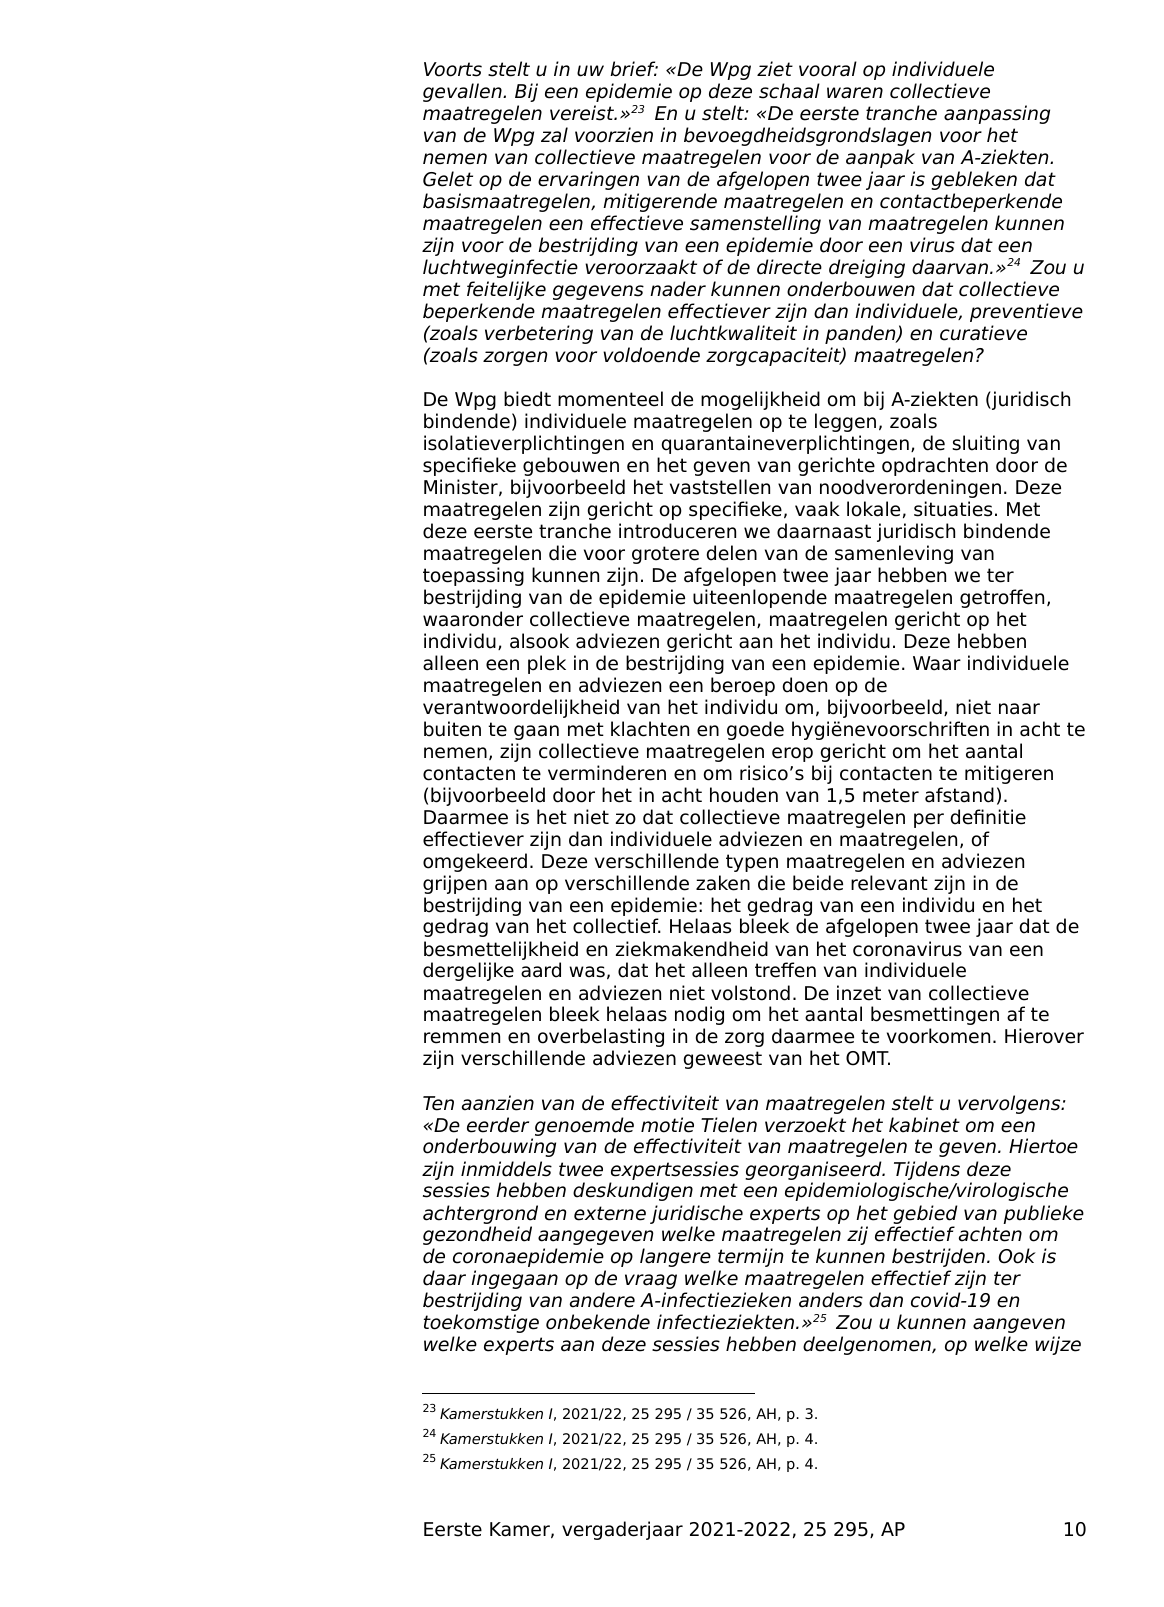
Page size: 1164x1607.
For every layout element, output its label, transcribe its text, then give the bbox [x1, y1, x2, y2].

text Voorts stelt u in uw brief: «De Wpg ziet vooral op individuele gevallen. Bij een epidemie op deze schaal waren collectieve maatregelen vereist.» En u stelt: «De eerste tranche aanpassing van de Wpg zal voorzien in bevoegdheidsgrondslagen voor het nemen van collectieve maatregelen voor de aanpak van A-ziekten. Gelet op de ervaringen van de afgelopen twee jaar is gebleken dat basismaatregelen, mitigerende maatregelen en contactbeperkende maatregelen een effectieve samenstelling van maatregelen kunnen zijn voor de bestrijding van een epidemie door een virus dat een luchtweginfectie veroorzaakt of de directe dreiging daarvan.» Zou u met feitelijke gegevens nader kunnen onderbouwen dat collectieve beperkende maatregelen effectiever zijn dan individuele, preventieve (zoals verbetering van de luchtkwaliteit in panden) en curatieve (zoals zorgen voor voldoende zorgcapaciteit) maatregelen? [422, 59, 1087, 367]
text Kamerstukken I, 2021/22, 25 295 / 35 526, AH, p. 3. [422, 1402, 1087, 1424]
text Kamerstukken I, 2021/22, 25 295 / 35 526, AH, p. 4. [422, 1427, 1087, 1449]
text Kamerstukken I, 2021/22, 25 295 / 35 526, AH, p. 4. [422, 1452, 1087, 1474]
text Ten aanzien van de effectiviteit van maatregelen stelt u vervolgens: «De eerder genoemde motie Tielen verzoekt het kabinet om een onderbouwing van de effectiviteit van maatregelen te geven. Hiertoe zijn inmiddels twee expertsessies georganiseerd. Tijdens deze sessies hebben deskundigen met een epidemiologische/virologische achtergrond en externe juridische experts op het gebied van publieke gezondheid aangegeven welke maatregelen zij effectief achten om de coronaepidemie op langere termijn te kunnen bestrijden. Ook is daar ingegaan op de vraag welke maatregelen effectief zijn ter bestrijding van andere A-infectiezieken anders dan covid-19 en toekomstige onbekende infectieziekten.» Zou u kunnen aangeven welke experts aan deze sessies hebben deelgenomen, op welke wijze [422, 1092, 1087, 1356]
text De Wpg biedt momenteel de mogelijkheid om bij A-ziekten (juridisch bindende) individuele maatregelen op te leggen, zoals isolatieverplichtingen en quarantaineverplichtingen, de sluiting van specifieke gebouwen en het geven van gerichte opdrachten door de Minister, bijvoorbeeld het vaststellen van noodverordeningen. Deze maatregelen zijn gericht op specifieke, vaak lokale, situaties. Met deze eerste tranche introduceren we daarnaast juridisch bindende maatregelen die voor grotere delen van de samenleving van toepassing kunnen zijn. De afgelopen twee jaar hebben we ter bestrijding van de epidemie uiteenlopende maatregelen getroffen, waaronder collectieve maatregelen, maatregelen gericht op het individu, alsook adviezen gericht aan het individu. Deze hebben alleen een plek in de bestrijding van een epidemie. Waar individuele maatregelen en adviezen een beroep doen op de verantwoordelijkheid van het individu om, bijvoorbeeld, niet naar buiten te gaan met klachten en goede hygiënevoorschriften in acht te nemen, zijn collectieve maatregelen erop gericht om het aantal contacten te verminderen en om risico’s bij contacten te mitigeren (bijvoorbeeld door het in acht houden van 1,5 meter afstand). Daarmee is het niet zo dat collectieve maatregelen per definitie effectiever zijn dan individuele adviezen en maatregelen, of omgekeerd. Deze verschillende typen maatregelen en adviezen grijpen aan op verschillende zaken die beide relevant zijn in de bestrijding van een epidemie: het gedrag van een individu en het gedrag van het collectief. Helaas bleek de afgelopen twee jaar dat de besmettelijkheid en ziekmakendheid van het coronavirus van een dergelijke aard was, dat het alleen treffen van individuele maatregelen en adviezen niet volstond. De inzet van collectieve maatregelen bleek helaas nodig om het aantal besmettingen af te remmen en overbelasting in de zorg daarmee te voorkomen. Hierover zijn verschillende adviezen geweest van het OMT. [422, 389, 1087, 1070]
